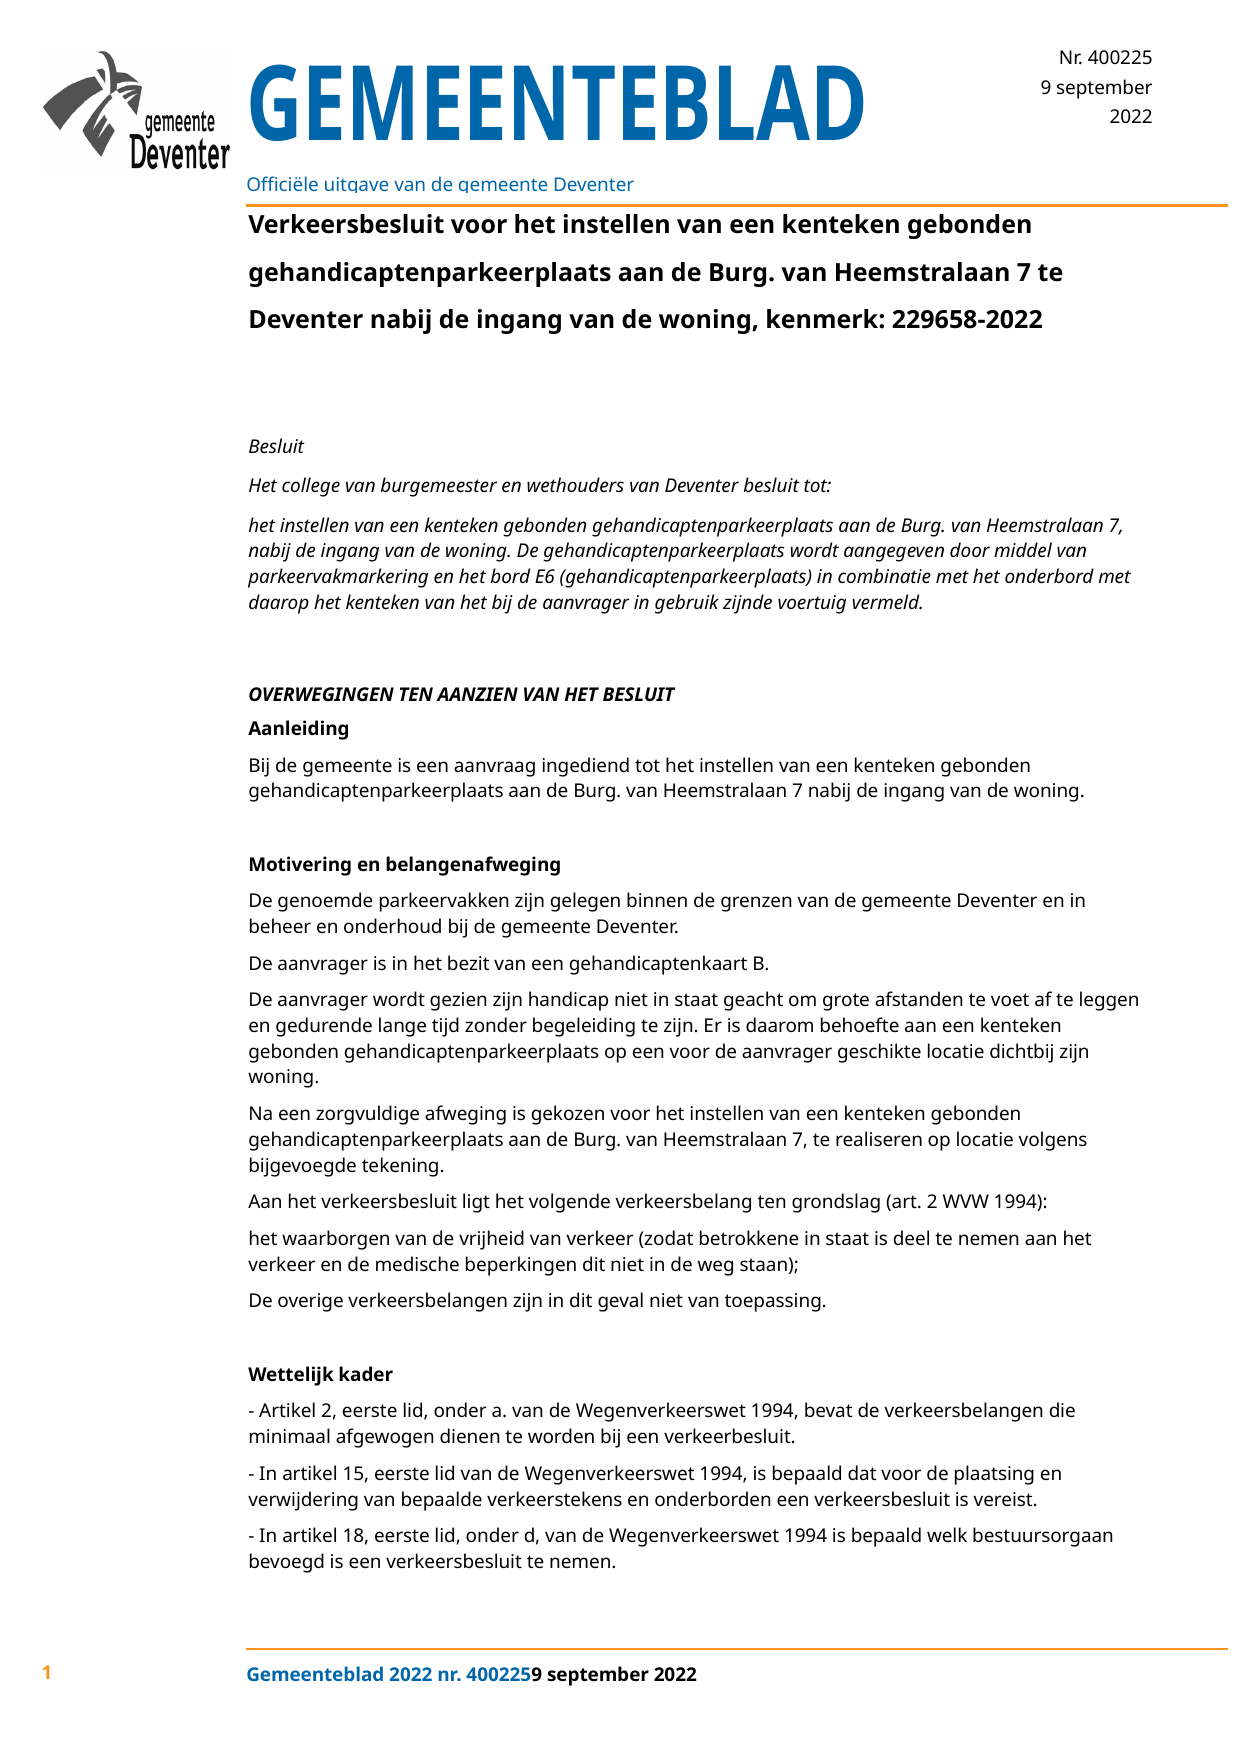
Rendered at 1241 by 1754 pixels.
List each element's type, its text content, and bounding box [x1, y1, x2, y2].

text Het college van burgemeester en wethouders van Deventer besluit tot: [248, 472, 1152, 498]
text Besluit [248, 433, 1152, 459]
text het waarborgen van de vrijheid van verkeer (zodat betrokkene in staat is deel te nemen aan het verkeer en de medische beperkingen dit niet in de weg staan); [248, 1225, 1152, 1277]
text De aanvrager wordt gezien zijn handicap niet in staat geacht om grote afstanden te voet af te leggen en gedurende lange tijd zonder begeleiding te zijn. Er is daarom behoefte aan een kenteken gebonden gehandicaptenparkeerplaats op een voor de aanvrager geschikte locatie dichtbij zijn woning. [248, 987, 1152, 1089]
text - In artikel 15, eerste lid van de Wegenverkeerswet 1994, is bepaald dat voor de plaatsing en verwijdering van bepaalde verkeerstekens en onderborden een verkeersbesluit is vereist. [248, 1460, 1152, 1511]
picture [41, 47, 231, 172]
text - Artikel 2, eerste lid, onder a. van de Wegenverkeerswet 1994, bevat de verkeersbelangen die minimaal afgewogen dienen te worden bij een verkeerbesluit. [248, 1398, 1152, 1449]
text Aan het verkeersbesluit ligt het volgende verkeersbelang ten grondslag (art. 2 WVW 1994): [248, 1188, 1152, 1214]
text Na een zorgvuldige afweging is gekozen voor het instellen van een kenteken gebonden gehandicaptenparkeerplaats aan de Burg. van Heemstralaan 7, te realiseren op locatie volgens bijgevoegde tekening. [248, 1100, 1152, 1178]
text - In artikel 18, eerste lid, onder d, van de Wegenverkeerswet 1994 is bepaald welk bestuursorgaan bevoegd is een verkeersbesluit te nemen. [248, 1522, 1152, 1574]
text Wettelijk kader [248, 1361, 1152, 1387]
text het instellen van een kenteken gebonden gehandicaptenparkeerplaats aan de Burg. van Heemstralaan 7, nabij de ingang van de woning. De gehandicaptenparkeerplaats wordt aangegeven door middel van parkeervakmarkering en het bord E6 (gehandicaptenparkeerplaats) in combinatie met het onderbord met daarop het kenteken van het bij de aanvrager in gebruik zijnde voertuig vermeld. [248, 512, 1152, 615]
text OVERWEGINGEN TEN AANZIEN VAN HET BESLUIT [248, 681, 1152, 707]
text Verkeersbesluit voor het instellen van een kenteken gebonden gehandicaptenparkeerplaats aan de Burg. van Heemstralaan 7 te Deventer nabij de ingang van de woning, kenmerk: 229658-2022 [248, 207, 1152, 336]
text De overige verkeersbelangen zijn in dit geval niet van toepassing. [248, 1288, 1152, 1313]
text De aanvrager is in het bezit van een gehandicaptenkaart B. [248, 950, 1152, 976]
text De genoemde parkeervakken zijn gelegen binnen de grenzen van de gemeente Deventer en in beheer en onderhoud bij de gemeente Deventer. [248, 887, 1152, 939]
text Aanleiding [248, 715, 1152, 741]
text Motivering en belangenafweging [248, 851, 1152, 877]
text Bij de gemeente is een aanvraag ingediend tot het instellen van een kenteken gebonden gehandicaptenparkeerplaats aan de Burg. van Heemstralaan 7 nabij de ingang van de woning. [248, 752, 1152, 803]
